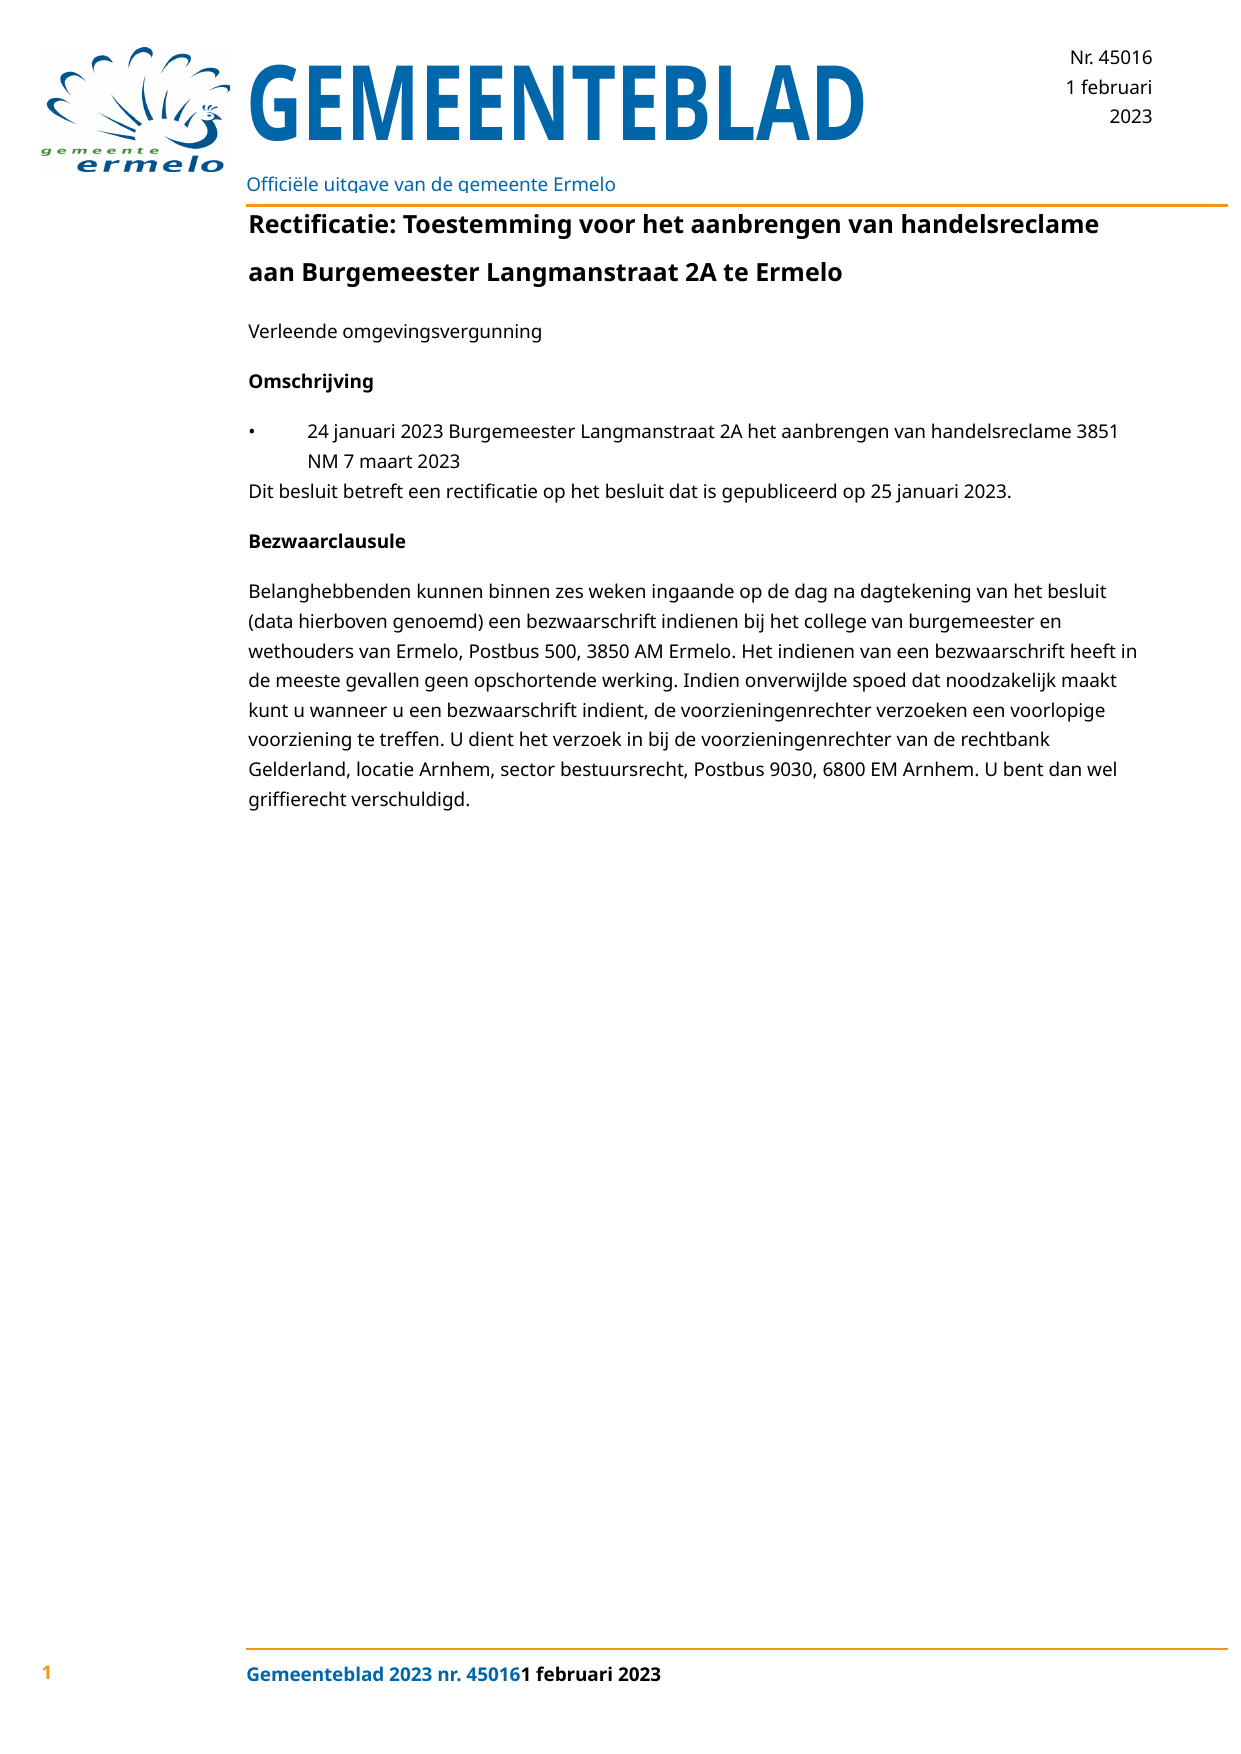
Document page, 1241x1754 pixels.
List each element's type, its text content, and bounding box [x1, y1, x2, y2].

text Verleende omgevingsvergunning [248, 318, 1152, 344]
text Bezwaarclausule [248, 528, 1152, 554]
text Omschrijving [248, 368, 1152, 394]
text Belanghebbenden kunnen binnen zes weken ingaande op de dag na dagtekening van het besluit (data hierboven genoemd) een bezwaarschrift indienen bij het college van burgemeester en wethouders van Ermelo, Postbus 500, 3850 AM Ermelo. Het indienen van een bezwaarschrift heeft in de meeste gevallen geen opschortende werking. Indien onverwijlde spoed dat noodzakelijk maakt kunt u wanneer u een bezwaarschrift indient, de voorzieningenrechter verzoeken een voorlopige voorziening te treffen. U dient het verzoek in bij de voorzieningenrechter van de rechtbank Gelderland, locatie Arnhem, sector bestuursrecht, Postbus 9030, 6800 EM Arnhem. U bent dan wel griffierecht verschuldigd. [248, 579, 1152, 812]
list 24 januari 2023 Burgemeester Langmanstraat 2A het aanbrengen van handelsreclame 3851 NM 7 maart 2023 [248, 419, 1152, 474]
text Dit besluit betreft een rectificatie op het besluit dat is gepubliceerd op 25 januari 2023. [248, 478, 1152, 504]
picture [41, 47, 231, 172]
text Rectificatie: Toestemming voor het aanbrengen van handelsreclame aan Burgemeester Langmanstraat 2A te Ermelo [248, 207, 1152, 288]
